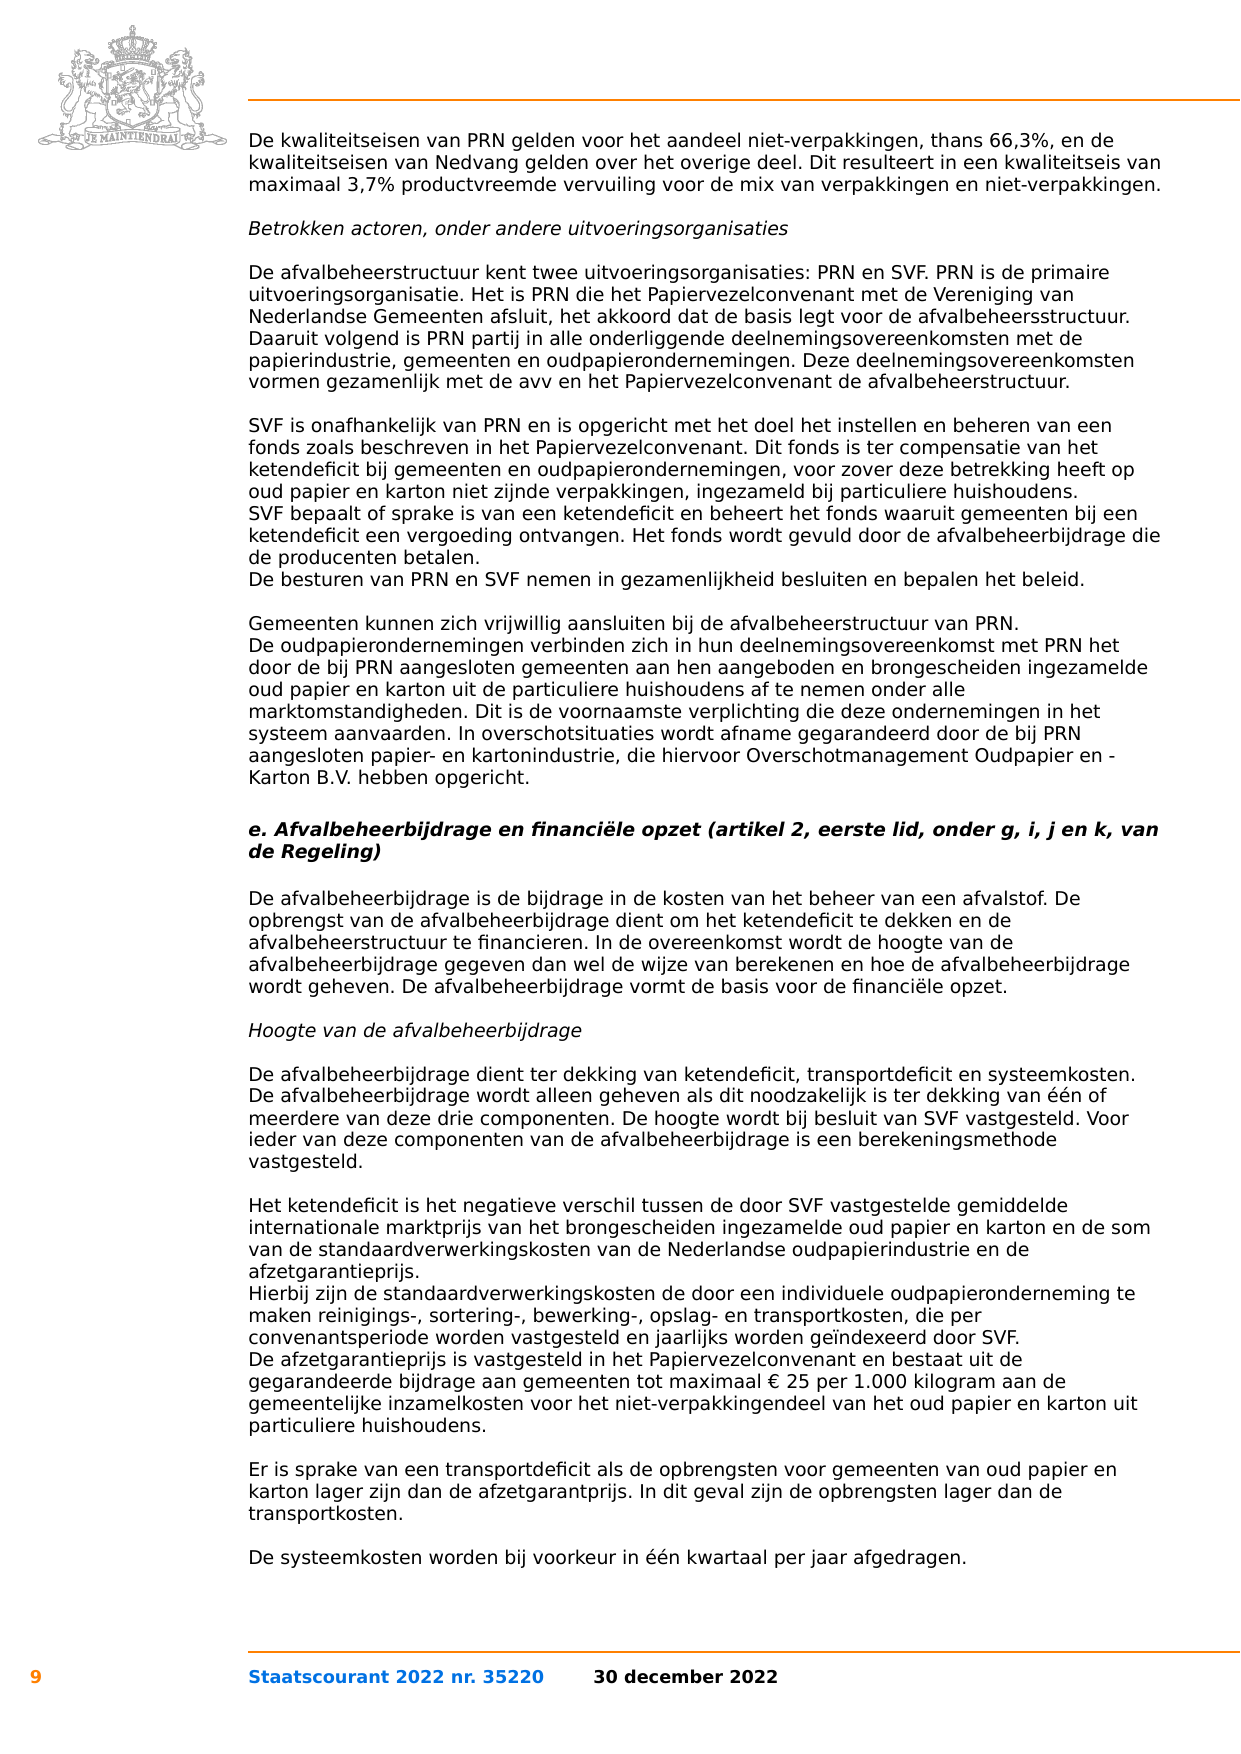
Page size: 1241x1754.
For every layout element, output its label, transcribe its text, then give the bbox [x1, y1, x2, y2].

picture [38, 25, 227, 150]
text De oudpapierondernemingen verbinden zich in hun deelnemingsovereenkomst met PRN het door de bij PRN aangesloten gemeenten aan hen aangeboden en brongescheiden ingezamelde oud papier en karton uit de particuliere huishoudens af te nemen onder alle marktomstandigheden. Dit is de voornaamste verplichting die deze ondernemingen in het systeem aanvaarden. In overschotsituaties wordt afname gegarandeerd door de bij PRN aangesloten papier- en kartonindustrie, die hiervoor Overschotmanagement Oudpapier en -Karton B.V. hebben opgericht. [248, 635, 1163, 789]
text De kwaliteitseisen van PRN gelden voor het aandeel niet-verpakkingen, thans 66,3%, en de kwaliteitseisen van Nedvang gelden over het overige deel. Dit resulteert in een kwaliteitseis van maximaal 3,7% productvreemde vervuiling voor de mix van verpakkingen en niet-verpakkingen. [248, 130, 1163, 196]
subtitle Hoogte van de afvalbeheerbijdrage [248, 1019, 1163, 1042]
text Hierbij zijn de standaardverwerkingskosten de door een individuele oudpapieronderneming te maken reinigings-, sortering-, bewerking-, opslag- en transportkosten, die per convenantsperiode worden vastgesteld en jaarlijks worden geïndexeerd door SVF. [248, 1283, 1163, 1349]
text SVF bepaalt of sprake is van een ketendeficit en beheert het fonds waaruit gemeenten bij een ketendeficit een vergoeding ontvangen. Het fonds wordt gevuld door de afvalbeheerbijdrage die de producenten betalen. [248, 503, 1163, 569]
text SVF is onafhankelijk van PRN en is opgericht met het doel het instellen en beheren van een fonds zoals beschreven in het Papiervezelconvenant. Dit fonds is ter compensatie van het ketendeficit bij gemeenten en oudpapierondernemingen, voor zover deze betrekking heeft op oud papier en karton niet zijnde verpakkingen, ingezameld bij particuliere huishoudens. [248, 415, 1163, 503]
text Het ketendeficit is het negatieve verschil tussen de door SVF vastgestelde gemiddelde internationale marktprijs van het brongescheiden ingezamelde oud papier en karton en de som van de standaardverwerkingskosten van de Nederlandse oudpapierindustrie en de afzetgarantieprijs. [248, 1195, 1163, 1283]
subtitle Betrokken actoren, onder andere uitvoeringsorganisaties [248, 218, 1163, 240]
subtitle e. Afvalbeheerbijdrage en financiële opzet (artikel 2, eerste lid, onder g, i, j en k, van de Regeling) [248, 819, 1163, 863]
text De afvalbeheerstructuur kent twee uitvoeringsorganisaties: PRN en SVF. PRN is de primaire uitvoeringsorganisatie. Het is PRN die het Papiervezelconvenant met de Vereniging van Nederlandse Gemeenten afsluit, het akkoord dat de basis legt voor de afvalbeheersstructuur. Daaruit volgend is PRN partij in alle onderliggende deelnemingsovereenkomsten met de papierindustrie, gemeenten en oudpapierondernemingen. Deze deelnemingsovereenkomsten vormen gezamenlijk met de avv en het Papiervezelconvenant de afvalbeheerstructuur. [248, 262, 1163, 393]
text Er is sprake van een transportdeficit als de opbrengsten voor gemeenten van oud papier en karton lager zijn dan de afzetgarantprijs. In dit geval zijn de opbrengsten lager dan de transportkosten. [248, 1459, 1163, 1525]
text De afvalbeheerbijdrage dient ter dekking van ketendeficit, transportdeficit en systeemkosten. De afvalbeheerbijdrage wordt alleen geheven als dit noodzakelijk is ter dekking van één of meerdere van deze drie componenten. De hoogte wordt bij besluit van SVF vastgesteld. Voor ieder van deze componenten van de afvalbeheerbijdrage is een berekeningsmethode vastgesteld. [248, 1063, 1163, 1173]
text De afvalbeheerbijdrage is de bijdrage in de kosten van het beheer van een afvalstof. De opbrengst van de afvalbeheerbijdrage dient om het ketendeficit te dekken en de afvalbeheerstructuur te financieren. In de overeenkomst wordt de hoogte van de afvalbeheerbijdrage gegeven dan wel de wijze van berekenen en hoe de afvalbeheerbijdrage wordt geheven. De afvalbeheerbijdrage vormt de basis voor de financiële opzet. [248, 888, 1163, 998]
text De besturen van PRN en SVF nemen in gezamenlijkheid besluiten en bepalen het beleid. [248, 569, 1163, 591]
text Gemeenten kunnen zich vrijwillig aansluiten bij de afvalbeheerstructuur van PRN. [248, 613, 1163, 635]
text De systeemkosten worden bij voorkeur in één kwartaal per jaar afgedragen. [248, 1547, 1163, 1569]
text De afzetgarantieprijs is vastgesteld in het Papiervezelconvenant en bestaat uit de gegarandeerde bijdrage aan gemeenten tot maximaal € 25 per 1.000 kilogram aan de gemeentelijke inzamelkosten voor het niet-verpakkingendeel van het oud papier en karton uit particuliere huishoudens. [248, 1349, 1163, 1437]
